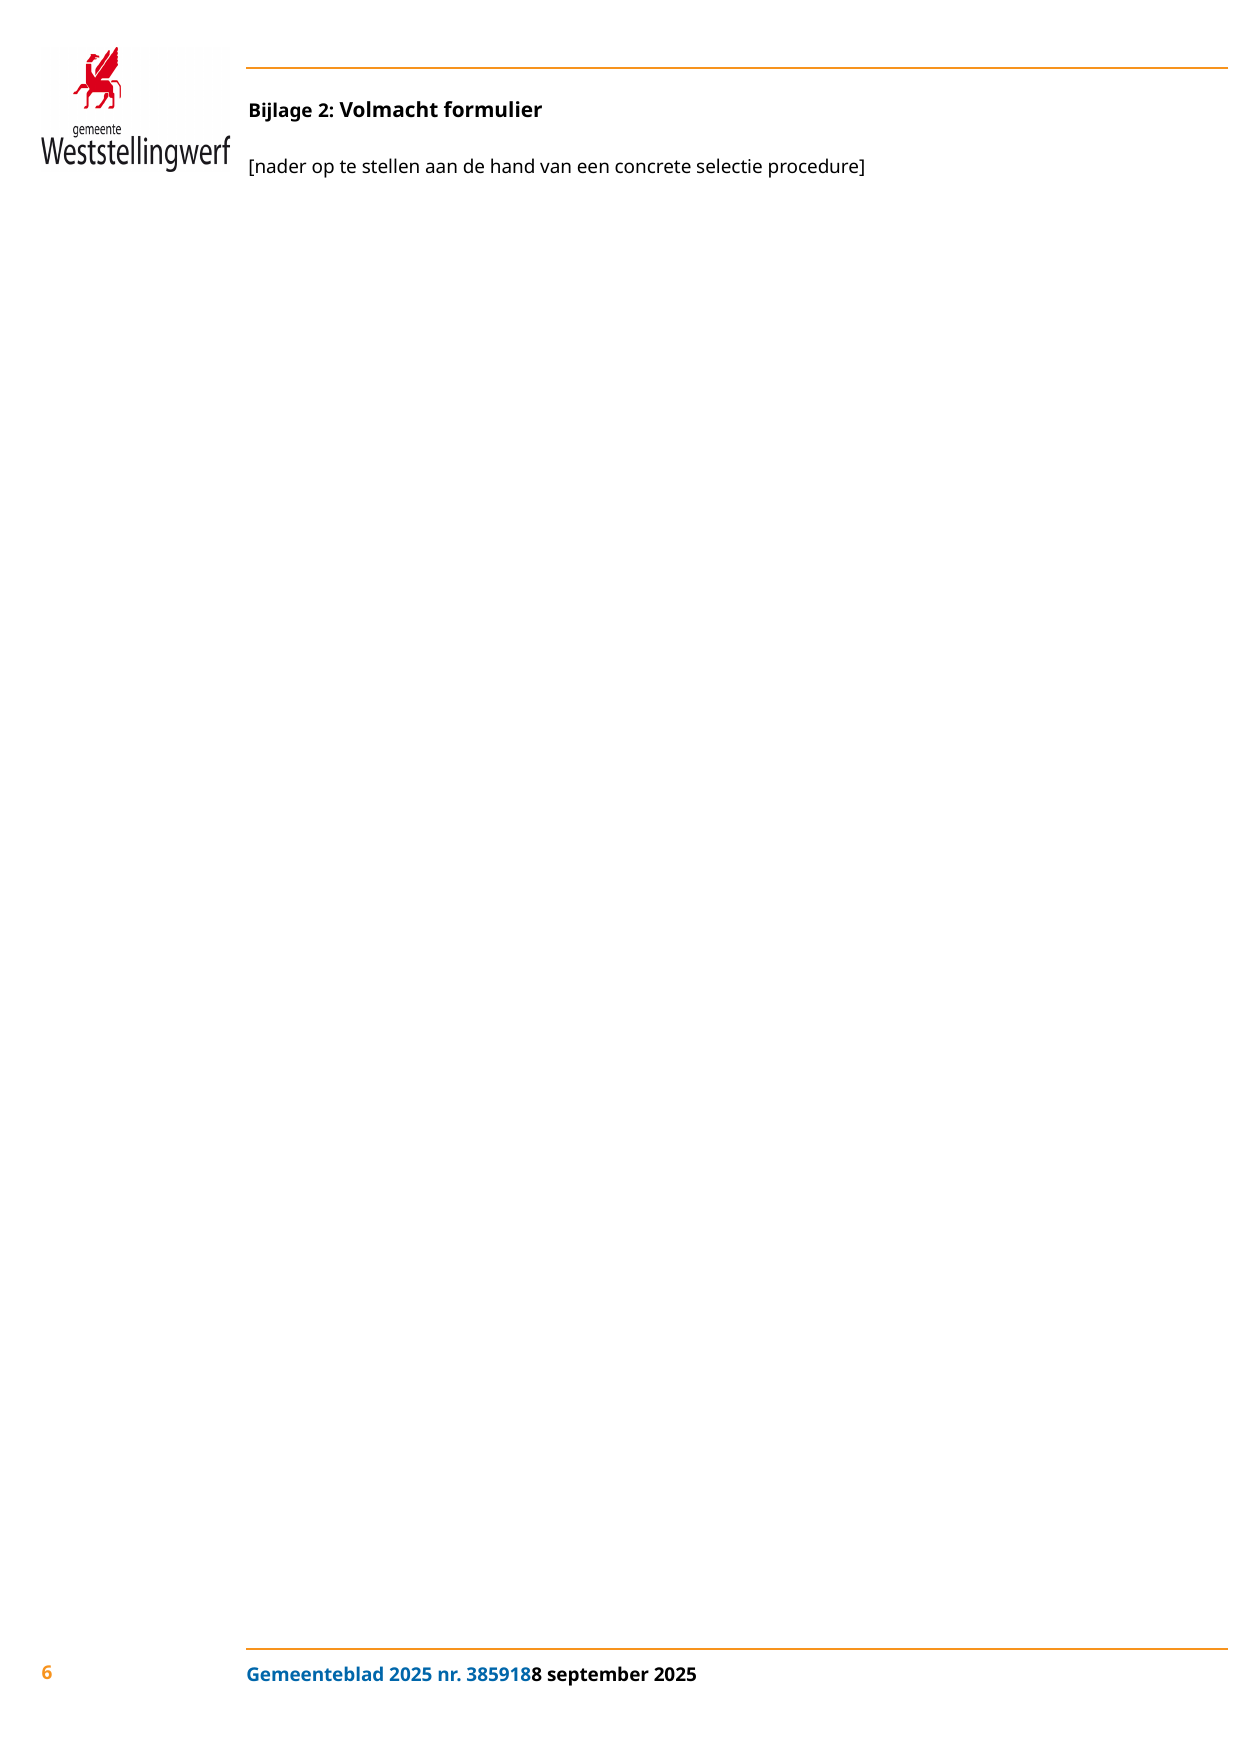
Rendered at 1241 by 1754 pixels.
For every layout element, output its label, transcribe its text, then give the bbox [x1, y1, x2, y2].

text [nader op te stellen aan de hand van een concrete selectie procedure] [248, 153, 1152, 179]
picture [41, 47, 231, 172]
text Bijlage 2: Volmacht formulier [248, 95, 1152, 123]
